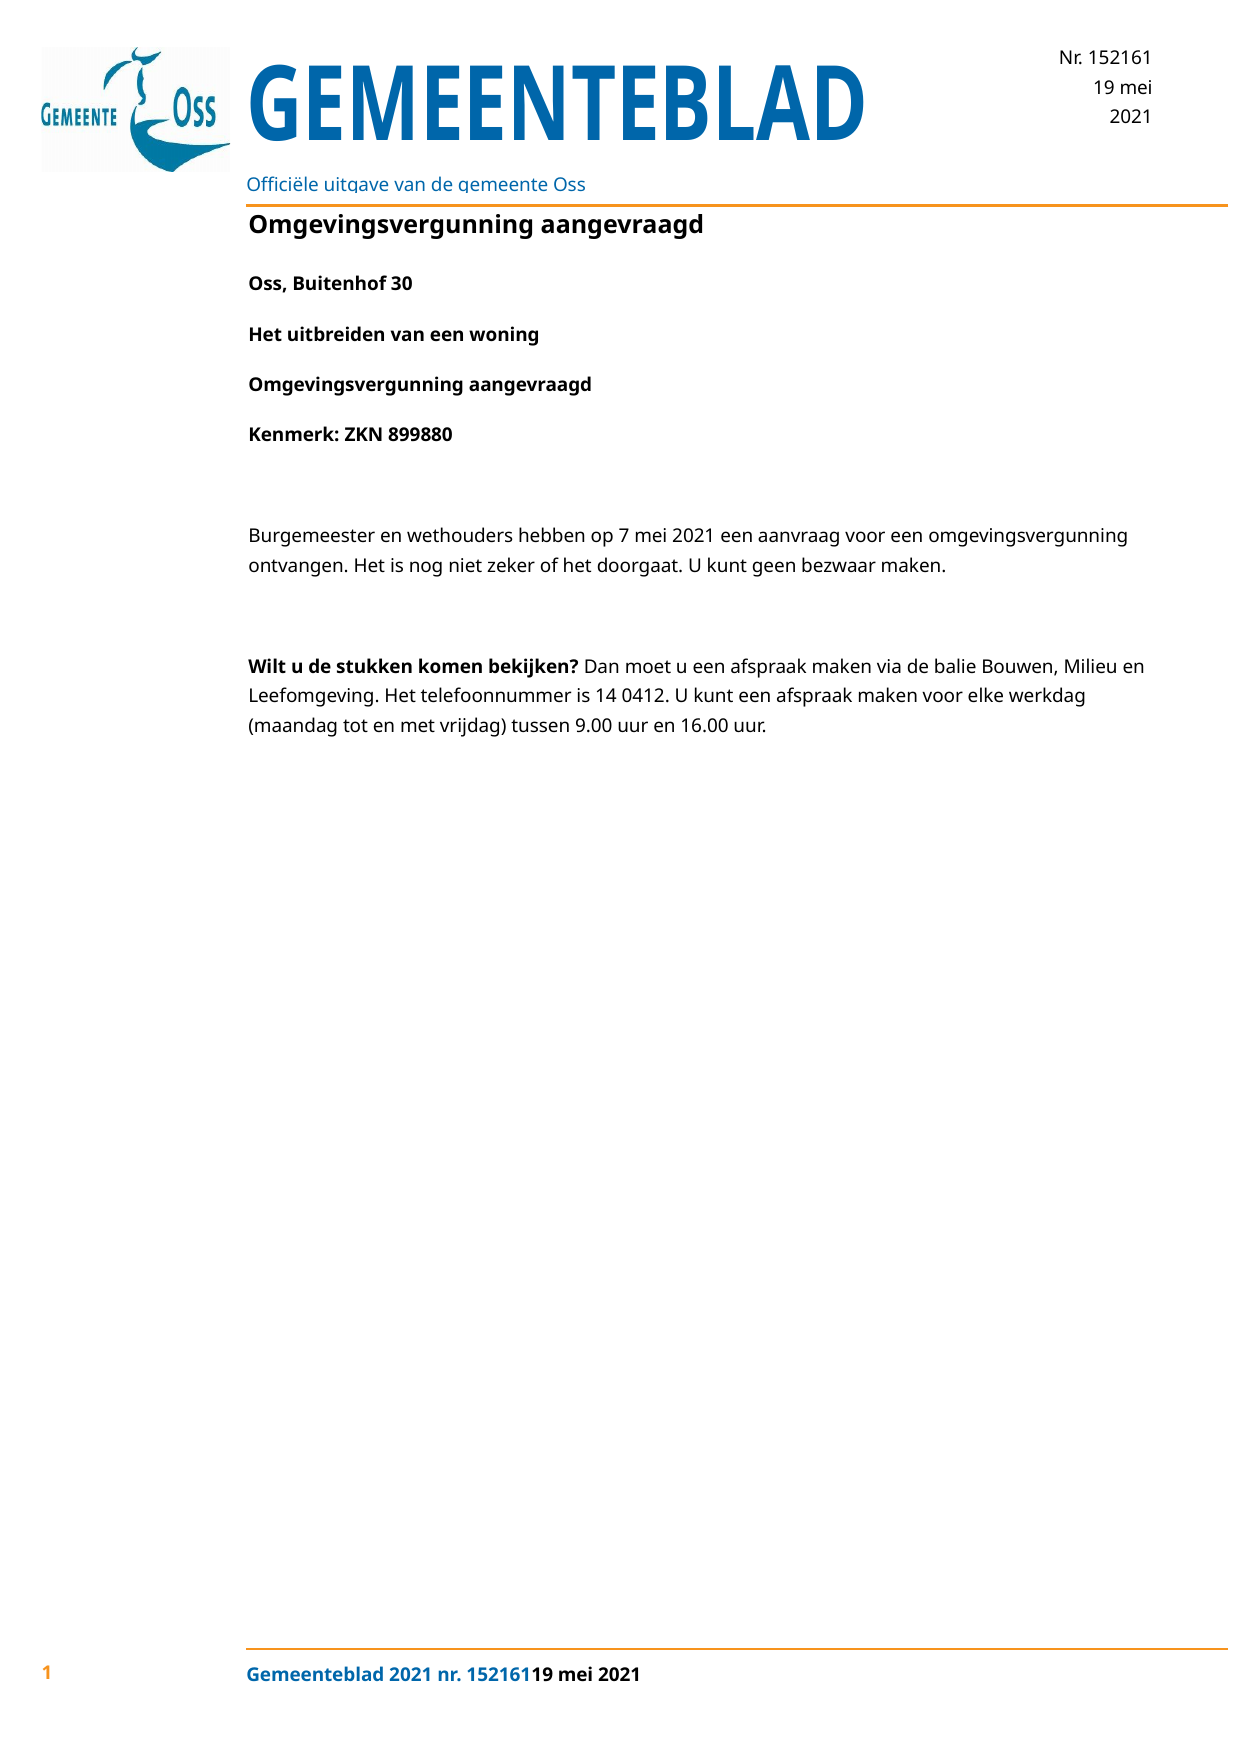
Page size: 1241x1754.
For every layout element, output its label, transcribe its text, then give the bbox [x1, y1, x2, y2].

text Omgevingsvergunning aangevraagd [248, 371, 1152, 397]
text Wilt u de stukken komen bekijken? Dan moet u een afspraak maken via de balie Bouwen, Milieu en Leefomgeving. Het telefoonnummer is 14 0412. U kunt een afspraak maken voor elke werkdag (maandag tot en met vrijdag) tussen 9.00 uur en 16.00 uur. [248, 653, 1152, 738]
picture [41, 47, 231, 172]
text Het uitbreiden van een woning [248, 321, 1152, 346]
text Oss, Buitenhof 30 [248, 270, 1152, 296]
text Kenmerk: ZKN 899880 [248, 422, 1152, 447]
text Burgemeester en wethouders hebben op 7 mei 2021 een aanvraag voor een omgevingsvergunning ontvangen. Het is nog niet zeker of het doorgaat. U kunt geen bezwaar maken. [248, 522, 1152, 578]
text Omgevingsvergunning aangevraagd [248, 207, 1152, 241]
